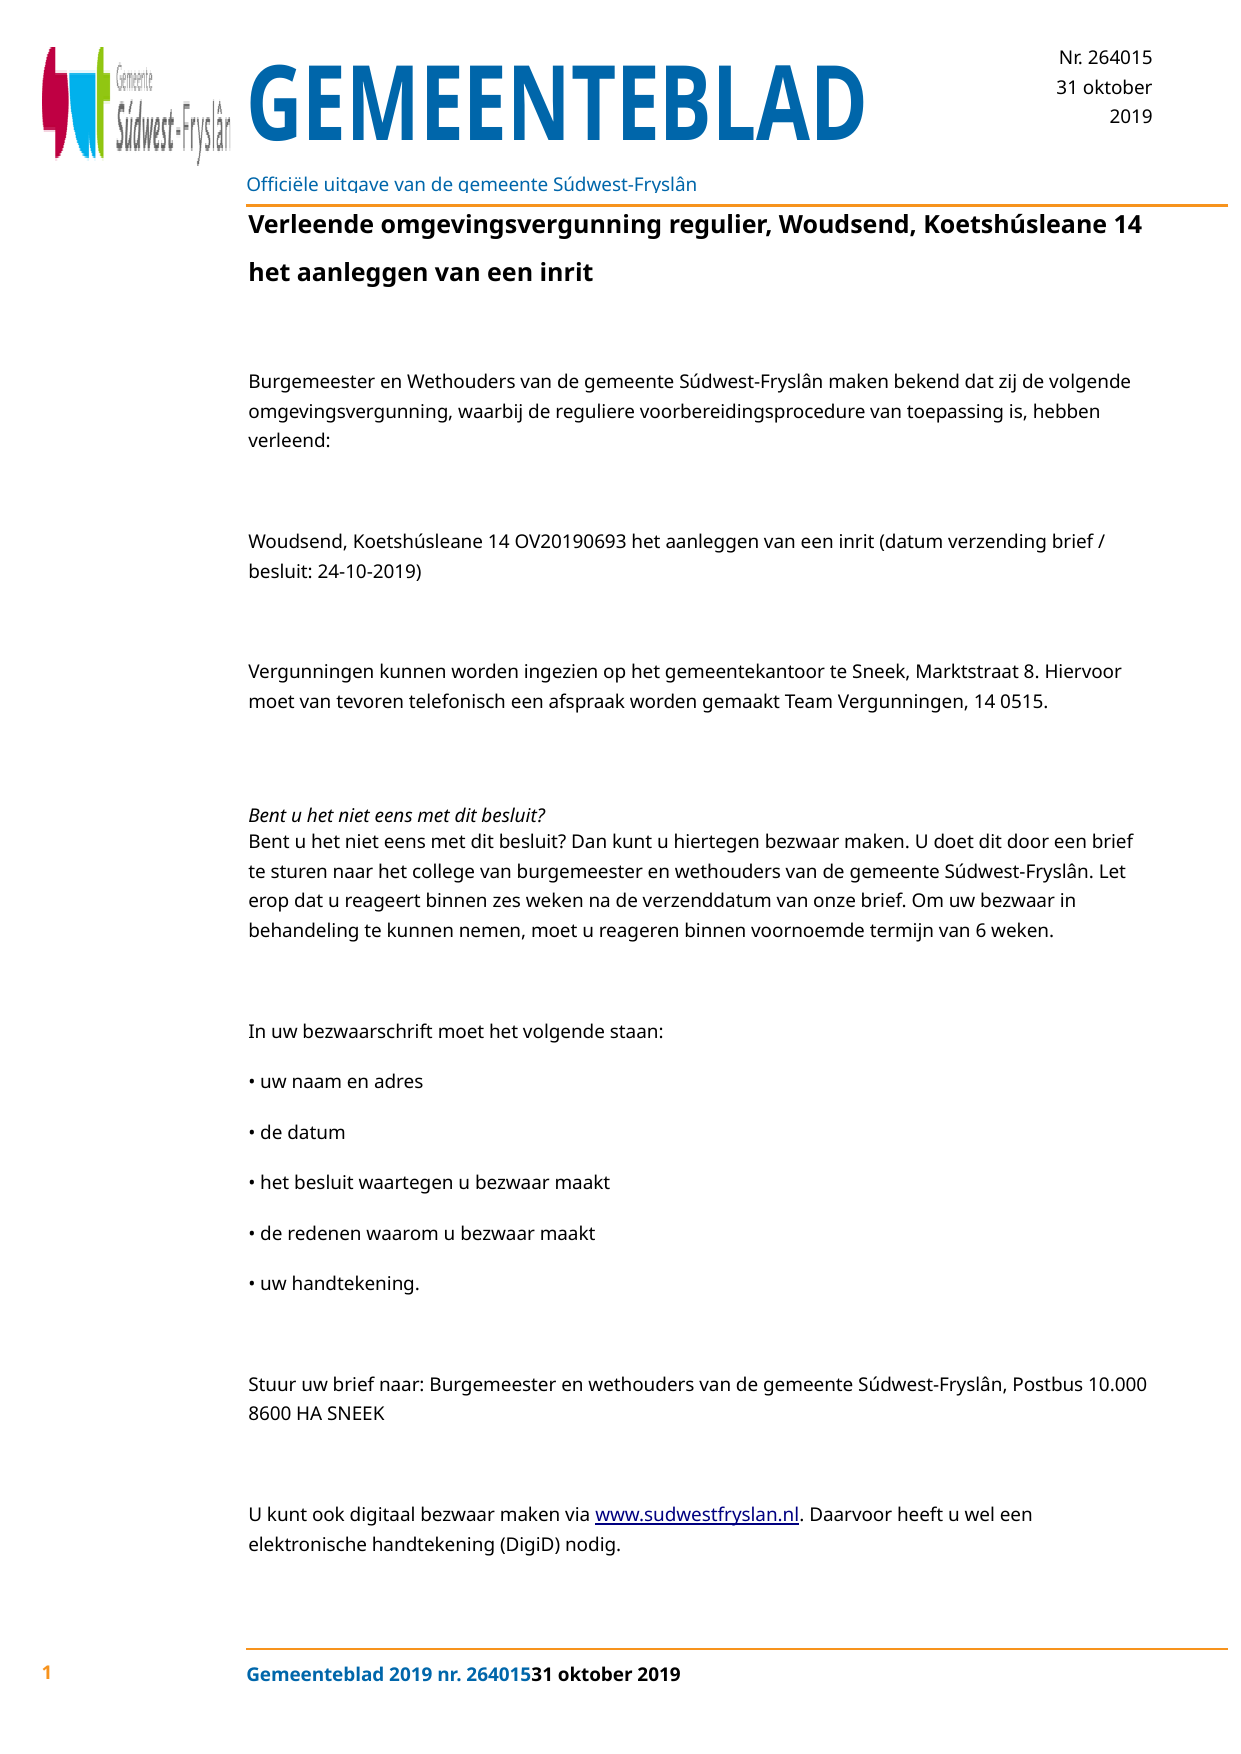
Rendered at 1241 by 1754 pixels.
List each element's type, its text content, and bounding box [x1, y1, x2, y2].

text Vergunningen kunnen worden ingezien op het gemeentekantoor te Sneek, Marktstraat 8. Hiervoor moet van tevoren telefonisch een afspraak worden gemaakt Team Vergunningen, 14 0515. [248, 659, 1152, 714]
text • de redenen waarom u bezwaar maakt [248, 1220, 1152, 1245]
text • uw handtekening. [248, 1270, 1152, 1296]
text • de datum [248, 1119, 1152, 1144]
text Woudsend, Koetshúsleane 14 OV20190693 het aanleggen van een inrit (datum verzending brief / besluit: 24-10-2019) [248, 528, 1152, 584]
picture [41, 47, 231, 172]
text • uw naam en adres [248, 1068, 1152, 1094]
text Stuur uw brief naar: Burgemeester en wethouders van de gemeente Súdwest-Fryslân, Postbus 10.000 8600 HA SNEEK [248, 1371, 1152, 1426]
text In uw bezwaarschrift moet het volgende staan: [248, 1018, 1152, 1044]
text Burgemeester en Wethouders van de gemeente Súdwest-Fryslân maken bekend dat zij de volgende omgevingsvergunning, waarbij de reguliere voorbereidingsprocedure van toepassing is, hebben verleend: [248, 368, 1152, 453]
text Bent u het niet eens met dit besluit? Dan kunt u hiertegen bezwaar maken. U doet dit door een brief te sturen naar het college van burgemeester en wethouders van de gemeente Súdwest-Fryslân. Let erop dat u reageert binnen zes weken na de verzenddatum van onze brief. Om uw bezwaar in behandeling te kunnen nemen, moet u reageren binnen voornoemde termijn van 6 weken. [248, 828, 1152, 943]
text Verleende omgevingsvergunning regulier, Woudsend, Koetshúsleane 14 het aanleggen van een inrit [248, 207, 1152, 288]
text Bent u het niet eens met dit besluit? [248, 803, 1152, 828]
text • het besluit waartegen u bezwaar maakt [248, 1169, 1152, 1195]
text U kunt ook digitaal bezwaar maken via www.sudwestfryslan.nl. Daarvoor heeft u wel een elektronische handtekening (DigiD) nodig. [248, 1501, 1152, 1557]
